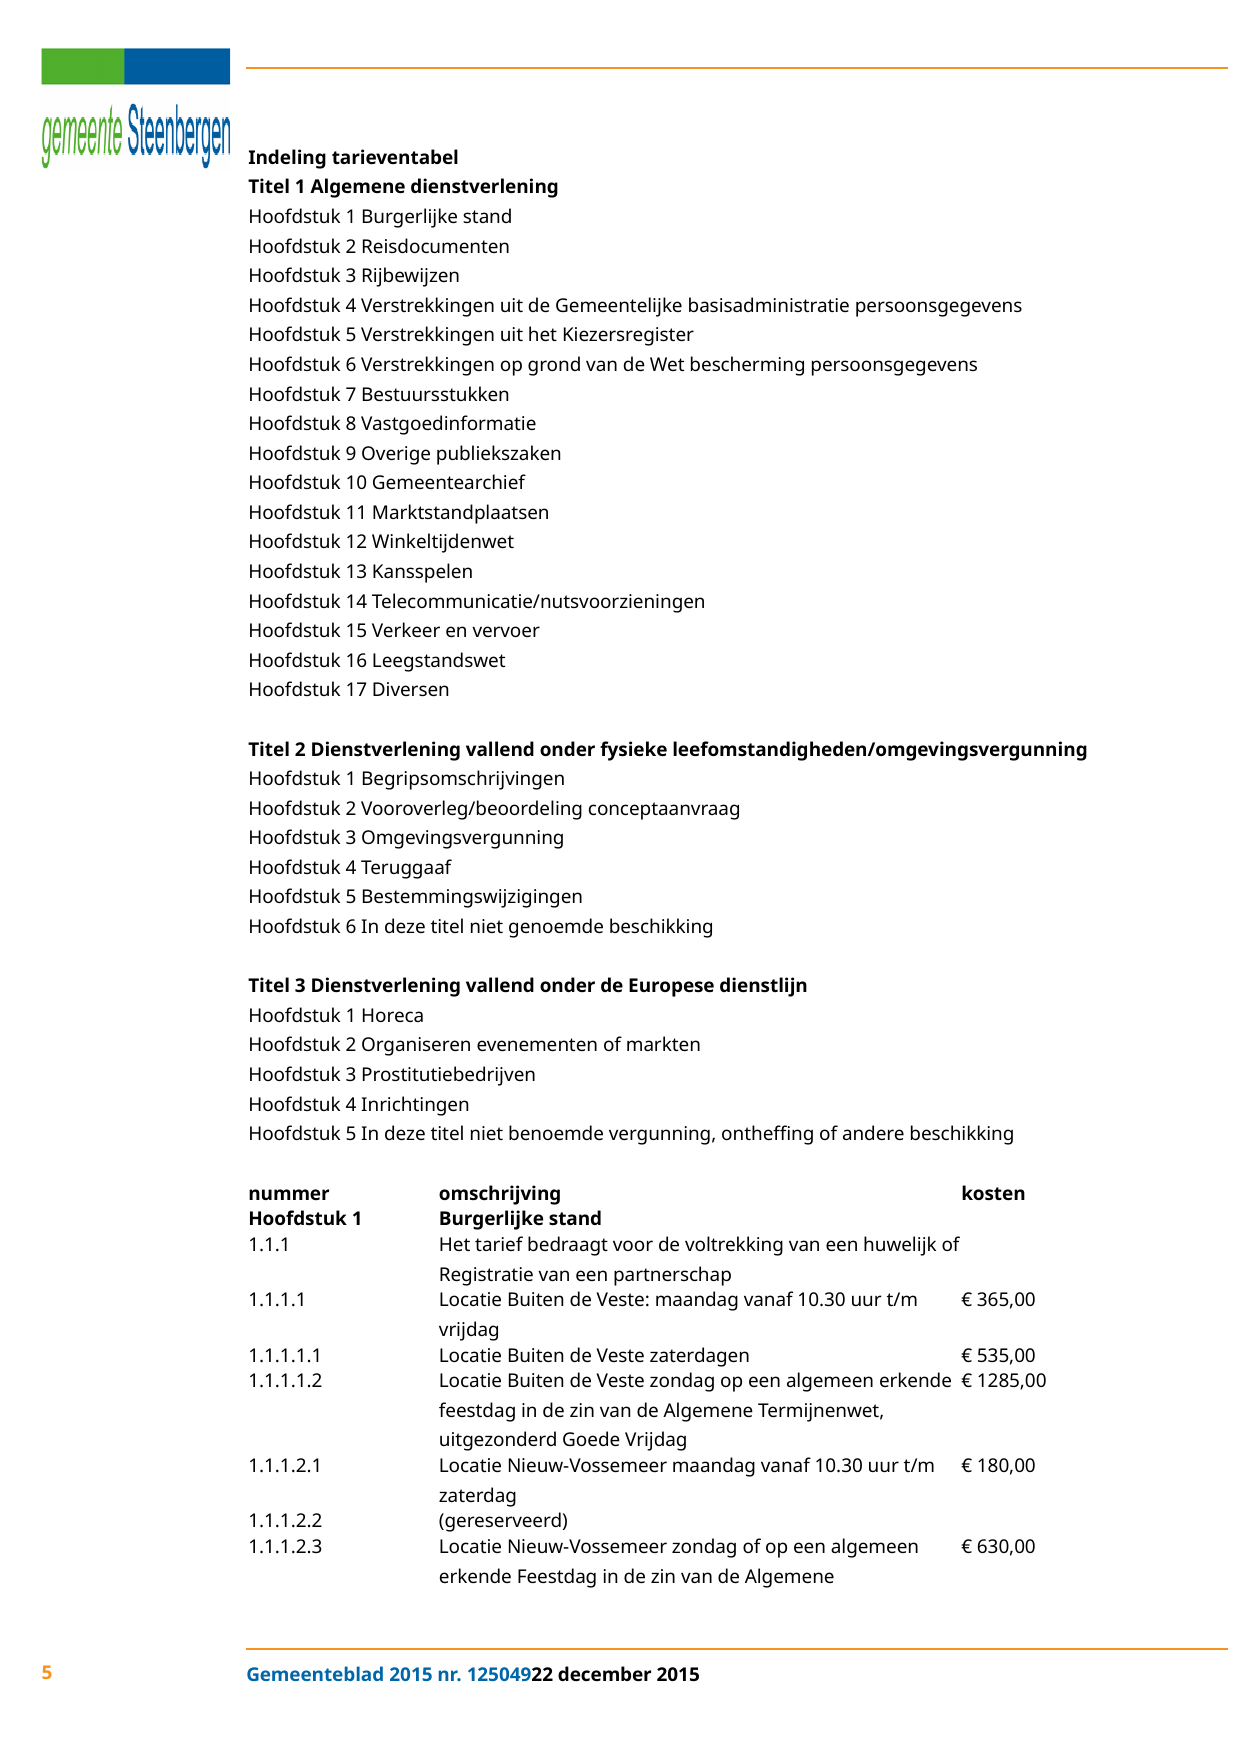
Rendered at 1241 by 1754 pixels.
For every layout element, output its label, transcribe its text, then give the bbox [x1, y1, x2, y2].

text Hoofdstuk 14 Telecommunicatie/nutsvoorzieningen [248, 588, 1152, 614]
table_cell Locatie Nieuw-Vossemeer maandag vanaf 10.30 uur t/m zaterdag [439, 1453, 961, 1508]
table_cell (gereserveerd) [439, 1508, 961, 1533]
table_cell € 1285,00 [961, 1368, 1152, 1452]
table_cell Locatie Buiten de Veste zondag op een algemeen erkende feestdag in de zin van de Algemene Termijnenwet, uitgezonderd Goede Vrijdag [439, 1368, 961, 1452]
text Hoofdstuk 15 Verkeer en vervoer [248, 617, 1152, 643]
text Indeling tarieventabel [248, 144, 1152, 170]
table_cell [961, 1231, 1152, 1286]
table_cell € 535,00 [961, 1342, 1152, 1367]
table_cell 1.1.1.1.2 [248, 1368, 439, 1452]
text Hoofdstuk 3 Prostitutiebedrijven [248, 1061, 1152, 1087]
table_cell € 180,00 [961, 1453, 1152, 1508]
text Titel 3 Dienstverlening vallend onder de Europese dienstlijn [248, 972, 1152, 998]
text Hoofdstuk 17 Diversen [248, 677, 1152, 702]
text Hoofdstuk 9 Overige publiekszaken [248, 440, 1152, 466]
text Hoofdstuk 11 Marktstandplaatsen [248, 499, 1152, 525]
table_cell Hoofdstuk 1 [248, 1205, 439, 1231]
table_cell Locatie Buiten de Veste: maandag vanaf 10.30 uur t/m vrijdag [439, 1286, 961, 1342]
text Hoofdstuk 4 Teruggaaf [248, 854, 1152, 880]
text Hoofdstuk 3 Rijbewijzen [248, 262, 1152, 288]
text Hoofdstuk 2 Reisdocumenten [248, 233, 1152, 259]
table_cell [961, 1205, 1152, 1231]
table_cell € 365,00 [961, 1286, 1152, 1342]
table_cell 1.1.1.2.3 [248, 1534, 439, 1589]
text Hoofdstuk 5 Verstrekkingen uit het Kiezersregister [248, 322, 1152, 347]
text Hoofdstuk 8 Vastgoedinformatie [248, 410, 1152, 436]
table_cell 1.1.1.2.1 [248, 1453, 439, 1508]
text Hoofdstuk 12 Winkeltijdenwet [248, 529, 1152, 554]
table_cell Het tarief bedraagt voor de voltrekking van een huwelijk of Registratie van een partnerschap [439, 1231, 961, 1286]
table_cell € 630,00 [961, 1534, 1152, 1589]
text Hoofdstuk 1 Burgerlijke stand [248, 203, 1152, 229]
text Hoofdstuk 4 Verstrekkingen uit de Gemeentelijke basisadministratie persoonsgegevens [248, 292, 1152, 318]
table_header nummer [248, 1180, 439, 1205]
text Hoofdstuk 5 Bestemmingswijzigingen [248, 884, 1152, 909]
table_cell 1.1.1.1.1 [248, 1342, 439, 1367]
table_cell Locatie Nieuw-Vossemeer zondag of op een algemeen erkende Feestdag in de zin van de Algemene [439, 1534, 961, 1589]
text Hoofdstuk 2 Vooroverleg/beoordeling conceptaanvraag [248, 795, 1152, 821]
text Hoofdstuk 10 Gemeentearchief [248, 469, 1152, 495]
table_cell 1.1.1.1 [248, 1286, 439, 1342]
text Titel 1 Algemene dienstverlening [248, 174, 1152, 199]
text Hoofdstuk 16 Leegstandswet [248, 647, 1152, 673]
text Hoofdstuk 6 Verstrekkingen op grond van de Wet bescherming persoonsgegevens [248, 351, 1152, 377]
text Hoofdstuk 3 Omgevingsvergunning [248, 824, 1152, 850]
text Hoofdstuk 4 Inrichtingen [248, 1091, 1152, 1117]
text Titel 2 Dienstverlening vallend onder fysieke leefomstandigheden/omgevingsvergunning [248, 736, 1152, 762]
table_cell Locatie Buiten de Veste zaterdagen [439, 1342, 961, 1367]
table_cell Burgerlijke stand [439, 1205, 961, 1231]
text Hoofdstuk 1 Begripsomschrijvingen [248, 765, 1152, 791]
table_cell 1.1.1.2.2 [248, 1508, 439, 1533]
table_cell [961, 1508, 1152, 1533]
text Hoofdstuk 7 Bestuursstukken [248, 381, 1152, 407]
text Hoofdstuk 13 Kansspelen [248, 558, 1152, 584]
table_cell 1.1.1 [248, 1231, 439, 1286]
table_header kosten [961, 1180, 1152, 1205]
text Hoofdstuk 5 In deze titel niet benoemde vergunning, ontheffing of andere beschikking [248, 1120, 1152, 1146]
picture [41, 47, 231, 172]
table_header omschrijving [439, 1180, 961, 1205]
text Hoofdstuk 2 Organiseren evenementen of markten [248, 1032, 1152, 1057]
text Hoofdstuk 6 In deze titel niet genoemde beschikking [248, 913, 1152, 939]
text Hoofdstuk 1 Horeca [248, 1002, 1152, 1028]
